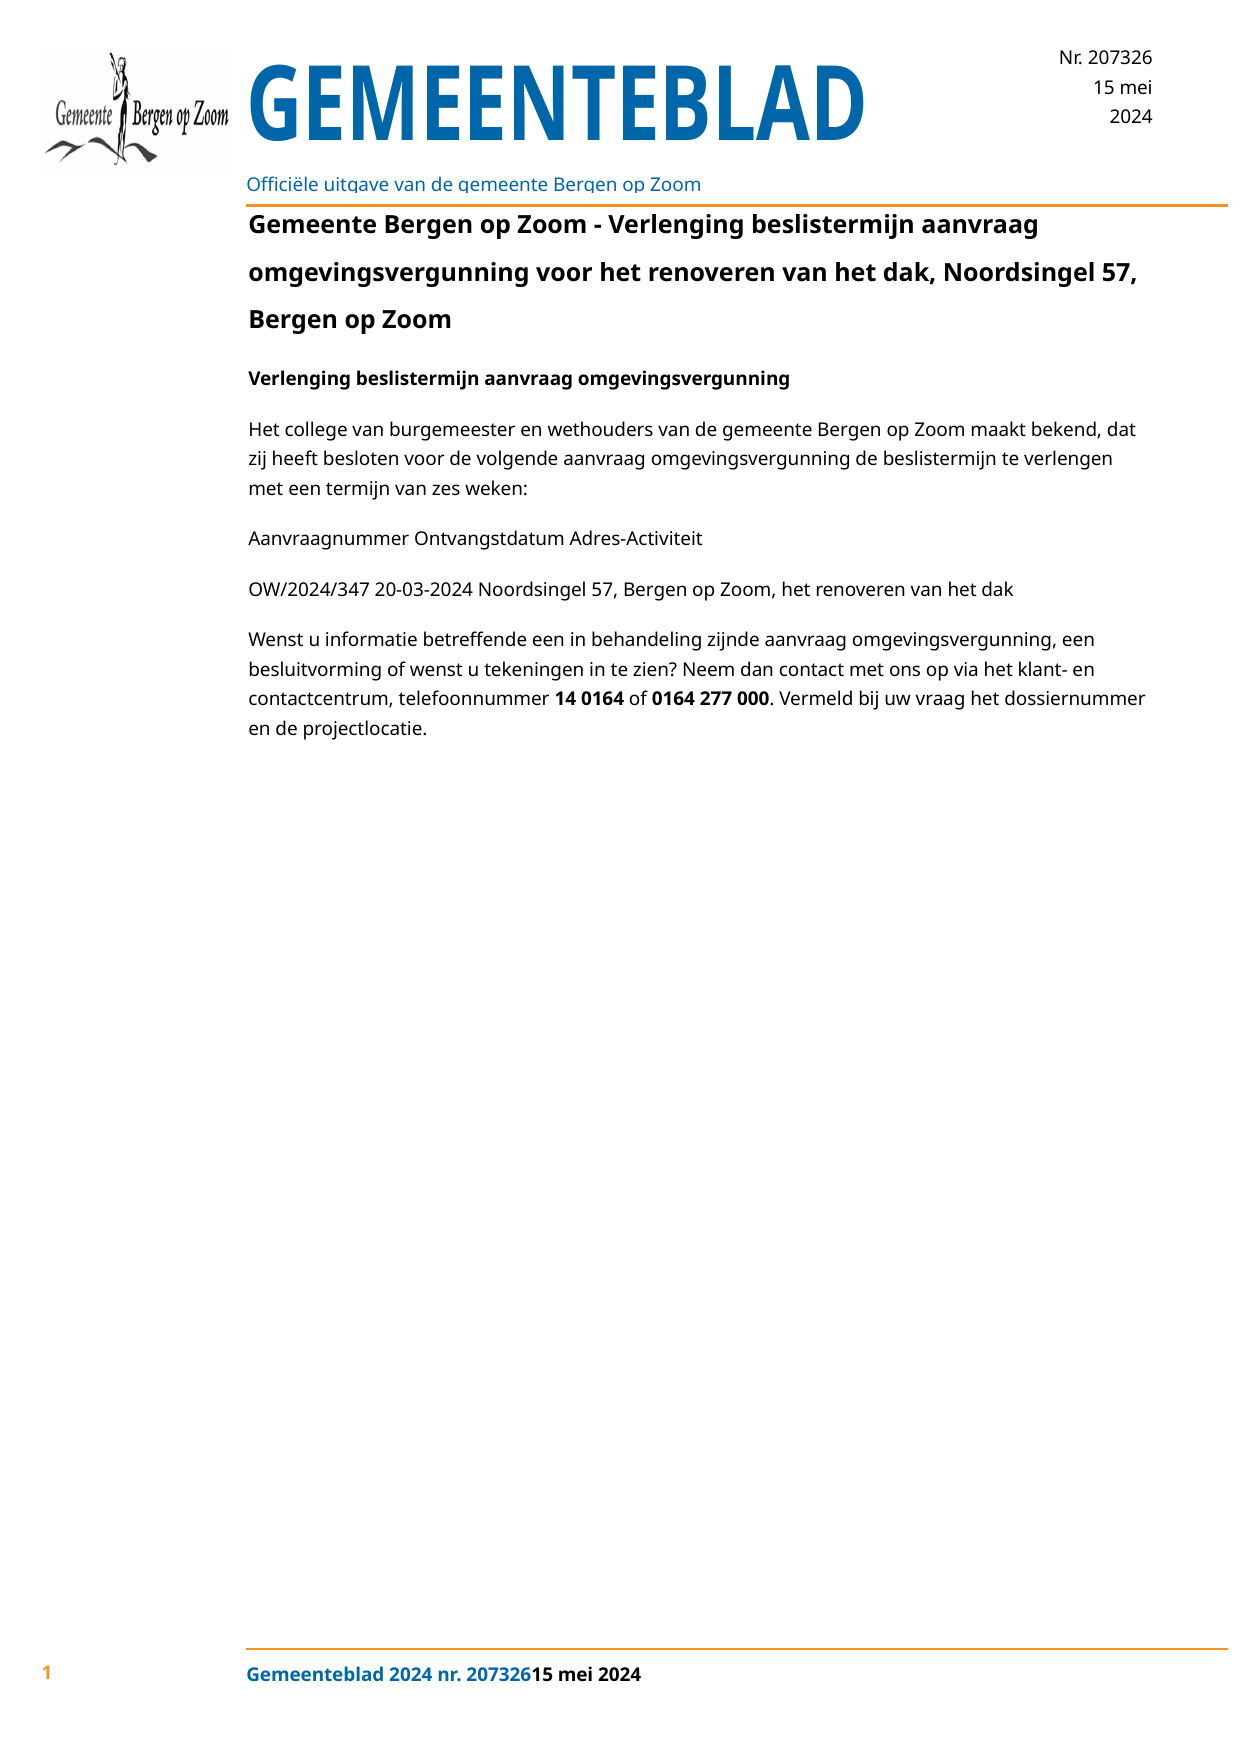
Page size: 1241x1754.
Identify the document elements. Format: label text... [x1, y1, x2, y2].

text Wenst u informatie betreffende een in behandeling zijnde aanvraag omgevingsvergunning, een besluitvorming of wenst u tekeningen in te zien? Neem dan contact met ons op via het klant- en contactcentrum, telefoonnummer 14 0164 of 0164 277 000. Vermeld bij uw vraag het dossiernummer en de projectlocatie. [248, 626, 1152, 741]
text Verlenging beslistermijn aanvraag omgevingsvergunning [248, 366, 1152, 391]
picture [41, 47, 231, 172]
text Aanvraagnummer Ontvangstdatum Adres-Activiteit [248, 526, 1152, 551]
text OW/2024/347 20-03-2024 Noordsingel 57, Bergen op Zoom, het renoveren van het dak [248, 576, 1152, 602]
text Gemeente Bergen op Zoom - Verlenging beslistermijn aanvraag omgevingsvergunning voor het renoveren van het dak, Noordsingel 57, Bergen op Zoom [248, 207, 1152, 336]
text Het college van burgemeester en wethouders van de gemeente Bergen op Zoom maakt bekend, dat zij heeft besloten voor de volgende aanvraag omgevingsvergunning de beslistermijn te verlengen met een termijn van zes weken: [248, 416, 1152, 501]
